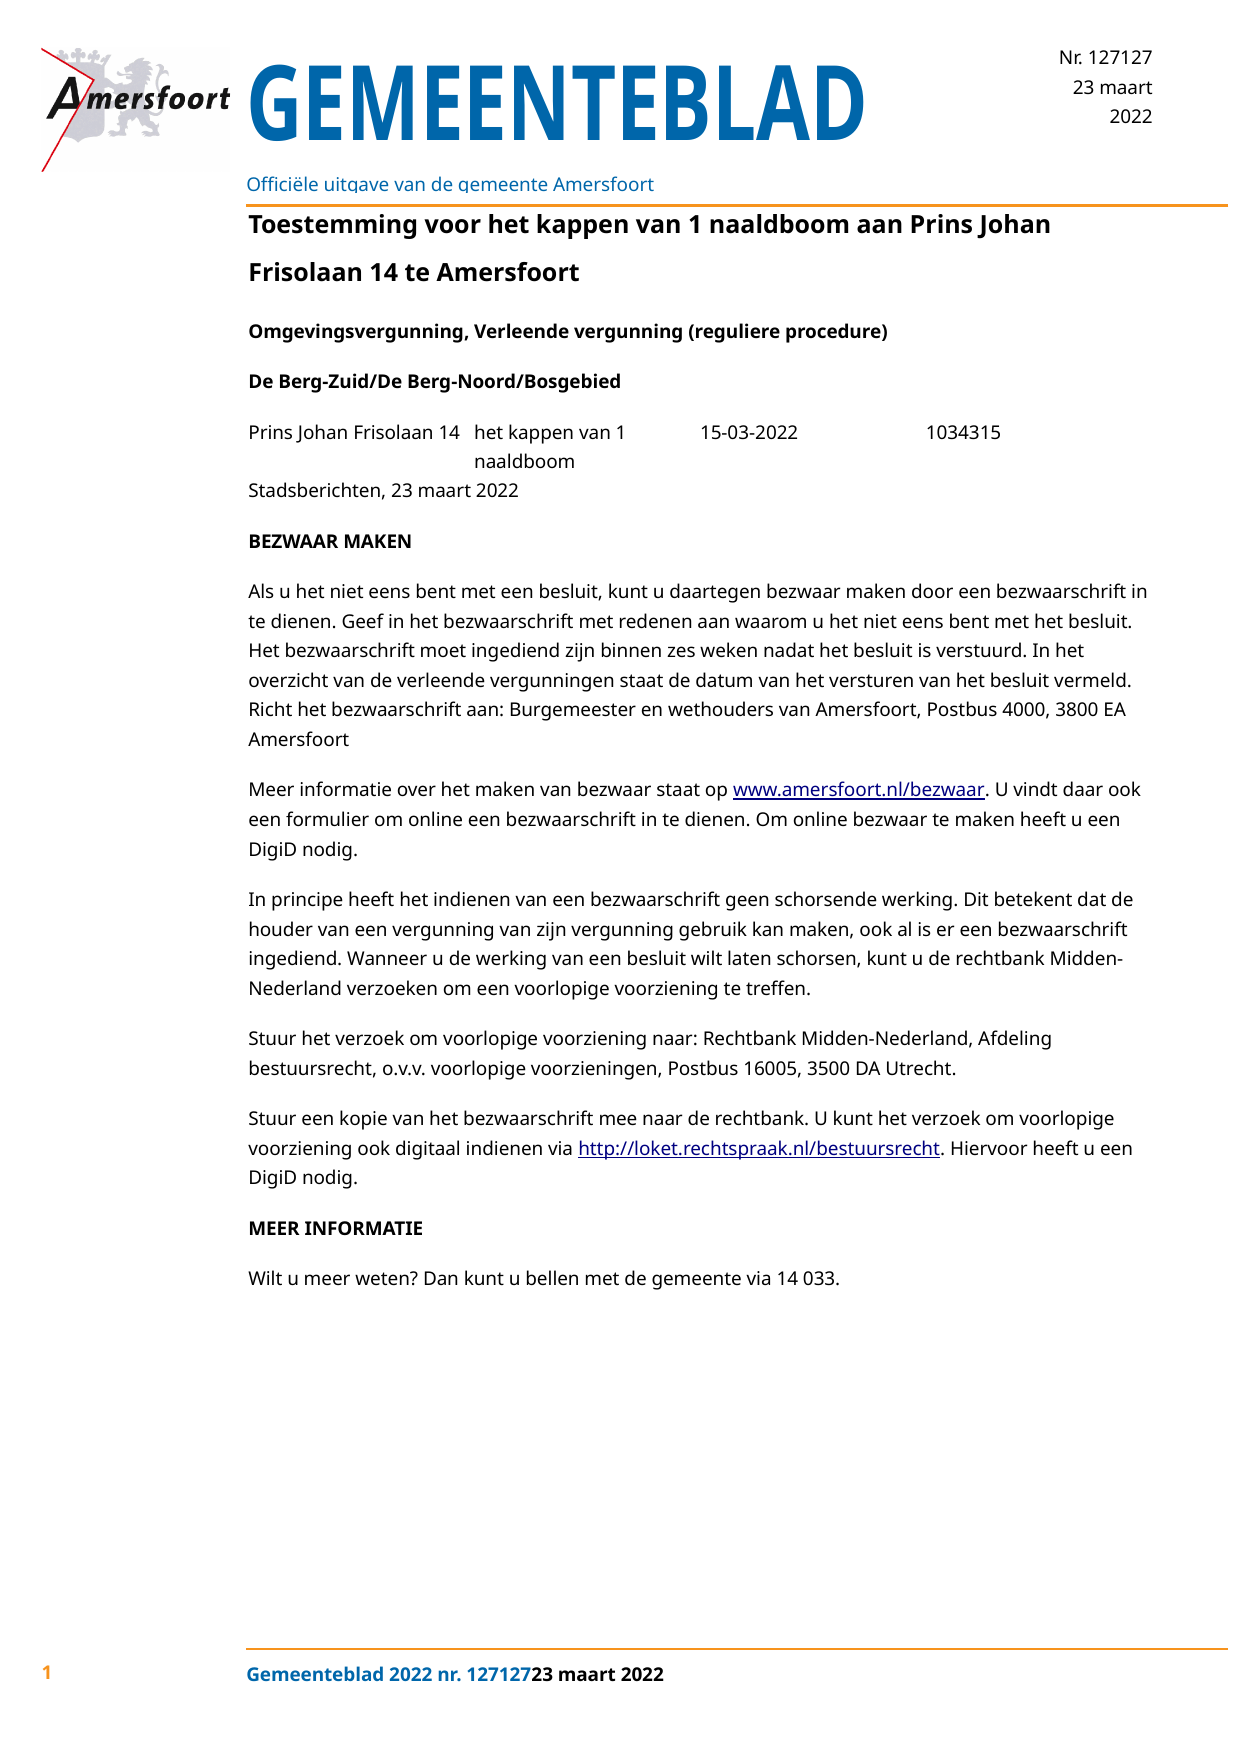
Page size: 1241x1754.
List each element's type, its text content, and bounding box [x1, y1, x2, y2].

table_header Prins Johan Frisolaan 14 [248, 419, 474, 474]
text Meer informatie over het maken van bezwaar staat op www.amersfoort.nl/bezwaar. U vindt daar ook een formulier om online een bezwaarschrift in te dienen. Om online bezwaar te maken heeft u een DigiD nodig. [248, 777, 1152, 861]
table_header het kappen van 1 naaldboom [474, 419, 700, 474]
text BEZWAAR MAKEN [248, 528, 1152, 553]
table_header 1034315 [926, 419, 1152, 474]
text De Berg-Zuid/De Berg-Noord/Bosgebied [248, 368, 1152, 394]
text In principe heeft het indienen van een bezwaarschrift geen schorsende werking. Dit betekent dat de houder van een vergunning van zijn vergunning gebruik kan maken, ook al is er een bezwaarschrift ingediend. Wanneer u de werking van een besluit wilt laten schorsen, kunt u de rechtbank Midden-Nederland verzoeken om een voorlopige voorziening te treffen. [248, 886, 1152, 1001]
text Stuur het verzoek om voorlopige voorziening naar: Rechtbank Midden-Nederland, Afdeling bestuursrecht, o.v.v. voorlopige voorzieningen, Postbus 16005, 3500 DA Utrecht. [248, 1025, 1152, 1081]
text Toestemming voor het kappen van 1 naaldboom aan Prins Johan Frisolaan 14 te Amersfoort [248, 207, 1152, 288]
text Als u het niet eens bent met een besluit, kunt u daartegen bezwaar maken door een bezwaarschrift in te dienen. Geef in het bezwaarschrift met redenen aan waarom u het niet eens bent met het besluit. Het bezwaarschrift moet ingediend zijn binnen zes weken nadat het besluit is verstuurd. In het overzicht van de verleende vergunningen staat de datum van het versturen van het besluit vermeld. Richt het bezwaarschrift aan: Burgemeester en wethouders van Amersfoort, Postbus 4000, 3800 EA Amersfoort [248, 578, 1152, 752]
text Stuur een kopie van het bezwaarschrift mee naar de rechtbank. U kunt het verzoek om voorlopige voorziening ook digitaal indienen via http://loket.rechtspraak.nl/bestuursrecht. Hiervoor heeft u een DigiD nodig. [248, 1105, 1152, 1190]
text Stadsberichten, 23 maart 2022 [248, 477, 1152, 503]
table_header 15-03-2022 [700, 419, 926, 474]
text Omgevingsvergunning, Verleende vergunning (reguliere procedure) [248, 318, 1152, 344]
text MEER INFORMATIE [248, 1215, 1152, 1241]
picture [41, 47, 231, 172]
text Wilt u meer weten? Dan kunt u bellen met de gemeente via 14 033. [248, 1265, 1152, 1291]
